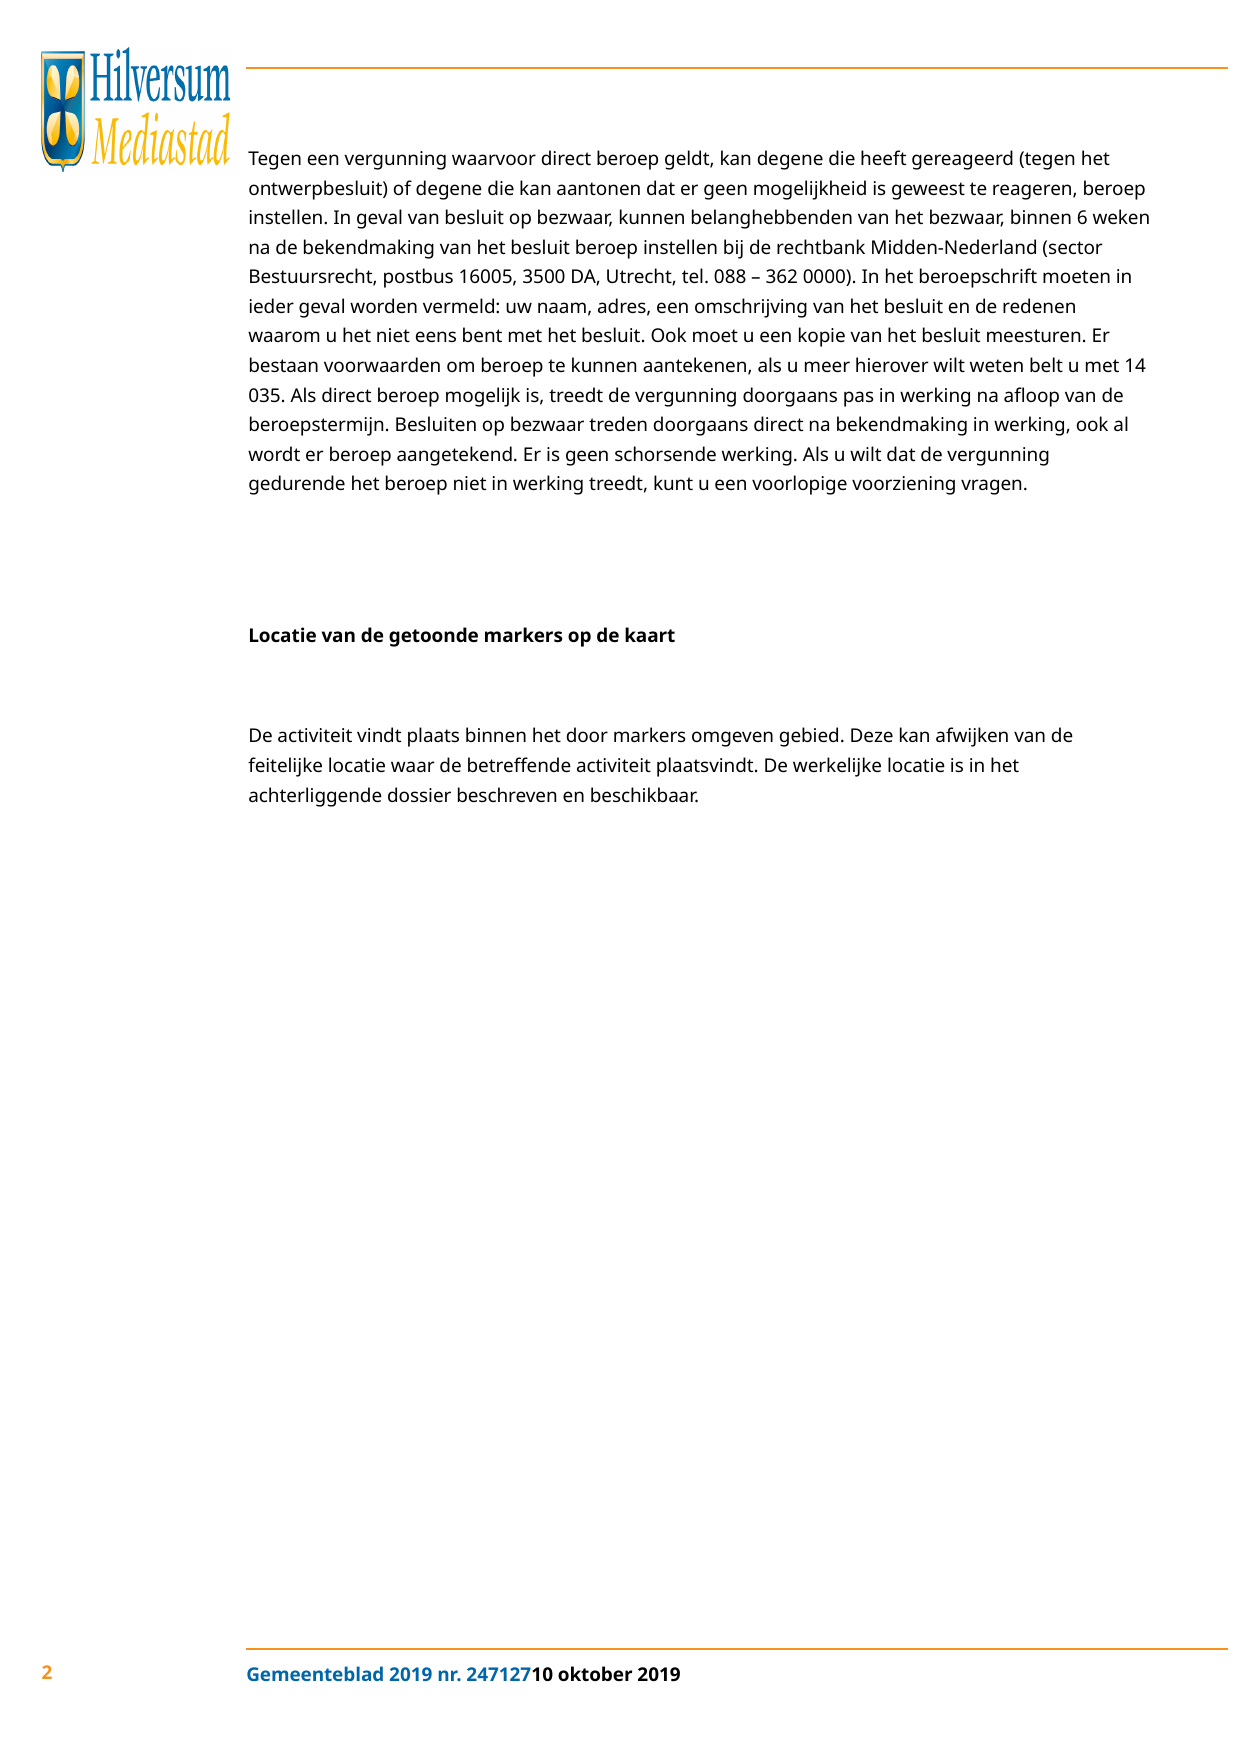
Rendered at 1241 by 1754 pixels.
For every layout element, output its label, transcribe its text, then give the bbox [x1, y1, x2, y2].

text Locatie van de getoonde markers op de kaart [248, 622, 1152, 648]
text Tegen een vergunning waarvoor direct beroep geldt, kan degene die heeft gereageerd (tegen het ontwerpbesluit) of degene die kan aantonen dat er geen mogelijkheid is geweest te reageren, beroep instellen. In geval van besluit op bezwaar, kunnen belanghebbenden van het bezwaar, binnen 6 weken na de bekendmaking van het besluit beroep instellen bij de rechtbank Midden-Nederland (sector Bestuursrecht, postbus 16005, 3500 DA, Utrecht, tel. 088 – 362 0000). In het beroepschrift moeten in ieder geval worden vermeld: uw naam, adres, een omschrijving van het besluit en de redenen waarom u het niet eens bent met het besluit. Ook moet u een kopie van het besluit meesturen. Er bestaan voorwaarden om beroep te kunnen aantekenen, als u meer hierover wilt weten belt u met 14 035. Als direct beroep mogelijk is, treedt de vergunning doorgaans pas in werking na afloop van de beroepstermijn. Besluiten op bezwaar treden doorgaans direct na bekendmaking in werking, ook al wordt er beroep aangetekend. Er is geen schorsende werking. Als u wilt dat de vergunning gedurende het beroep niet in werking treedt, kunt u een voorlopige voorziening vragen. [248, 145, 1152, 496]
text De activiteit vindt plaats binnen het door markers omgeven gebied. Deze kan afwijken van de feitelijke locatie waar de betreffende activiteit plaatsvindt. De werkelijke locatie is in het achterliggende dossier beschreven en beschikbaar. [248, 723, 1152, 808]
picture [41, 47, 231, 172]
